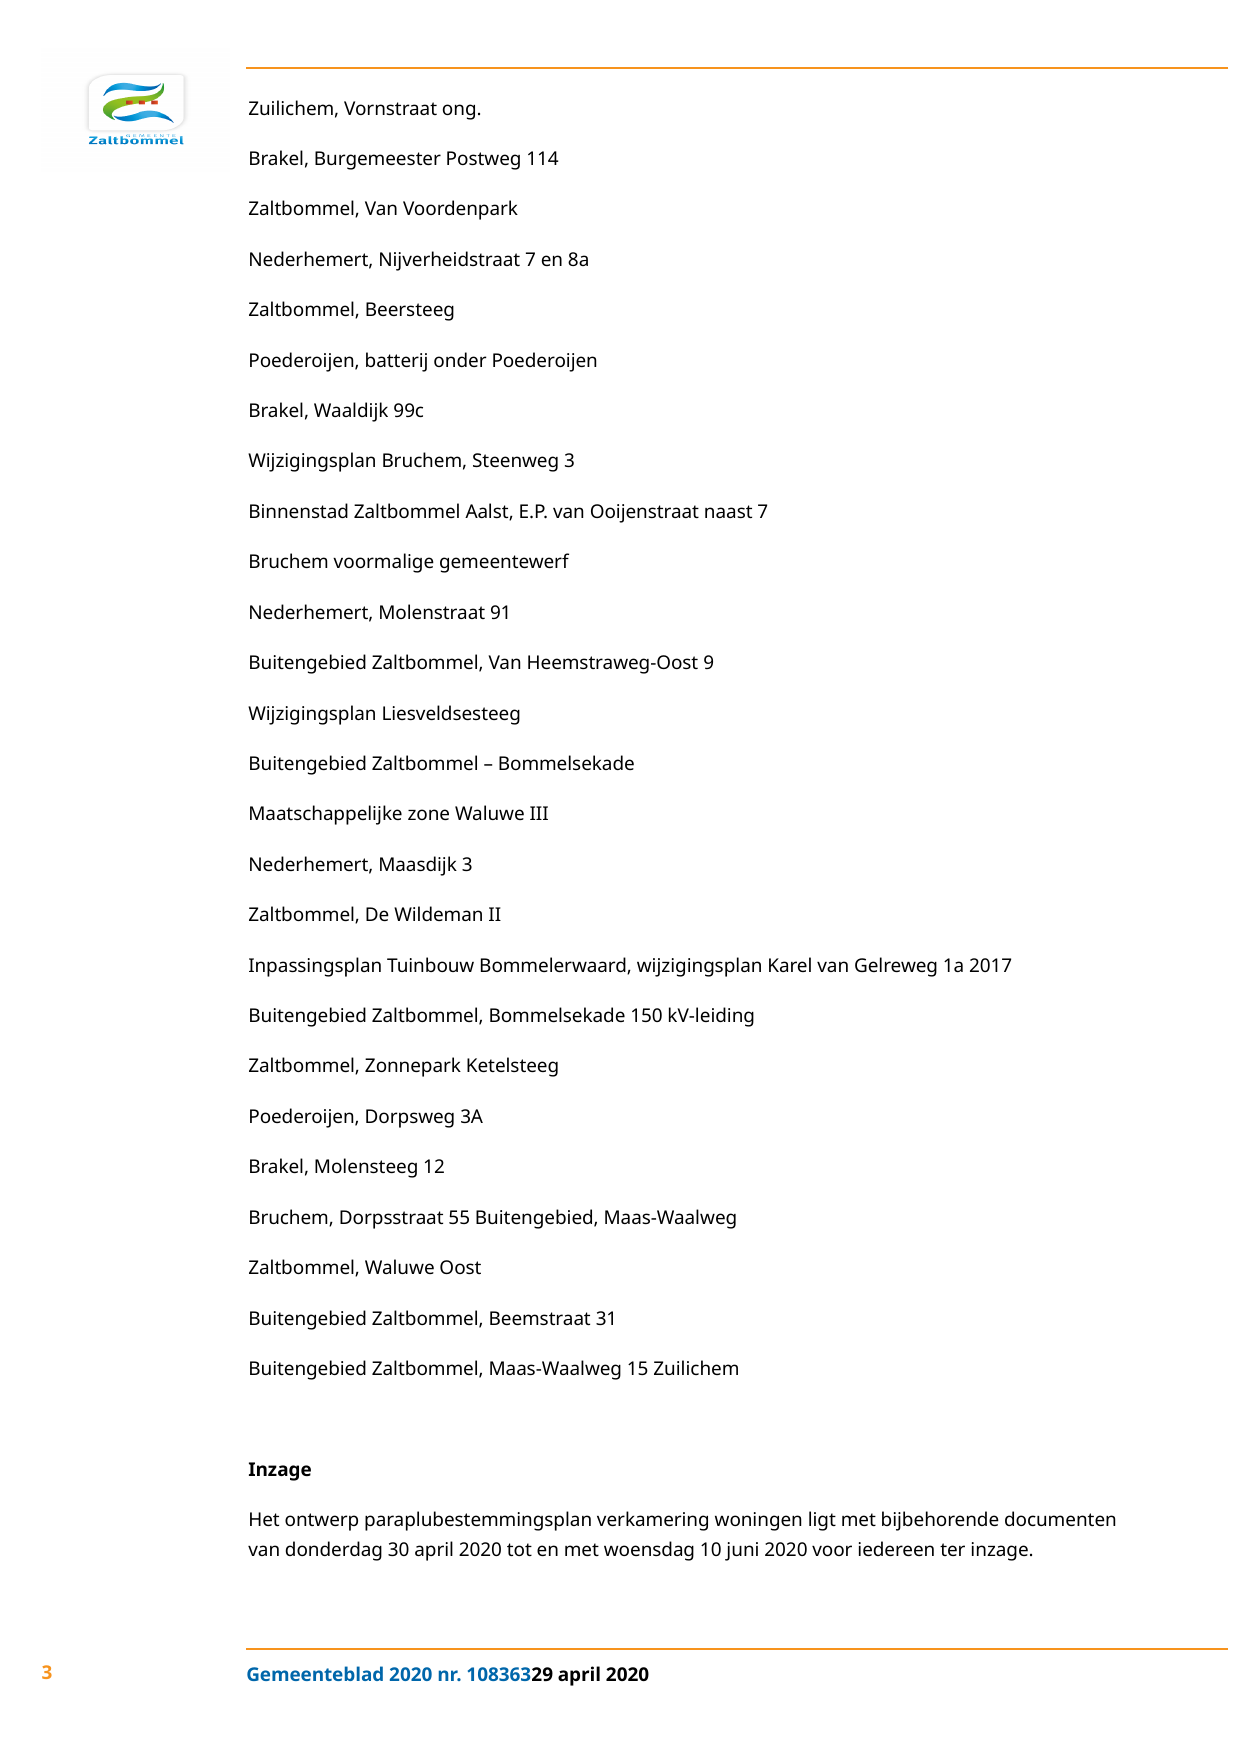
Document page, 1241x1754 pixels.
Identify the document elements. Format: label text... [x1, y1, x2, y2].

text Poederoijen, batterij onder Poederoijen [248, 347, 1152, 373]
text Maatschappelijke zone Waluwe III [248, 801, 1152, 826]
text Inzage [248, 1456, 1152, 1482]
text Zaltbommel, Waluwe Oost [248, 1254, 1152, 1280]
text Zaltbommel, Zonnepark Ketelsteeg [248, 1053, 1152, 1078]
text Binnenstad Zaltbommel Aalst, E.P. van Ooijenstraat naast 7 [248, 498, 1152, 524]
text Bruchem, Dorpsstraat 55 Buitengebied, Maas-Waalweg [248, 1204, 1152, 1230]
text Brakel, Burgemeester Postweg 114 [248, 145, 1152, 171]
text Zaltbommel, De Wildeman II [248, 901, 1152, 927]
text Poederoijen, Dorpsweg 3A [248, 1103, 1152, 1129]
text Nederhemert, Molenstraat 91 [248, 599, 1152, 625]
text Wijzigingsplan Bruchem, Steenweg 3 [248, 448, 1152, 473]
text Buitengebied Zaltbommel, Maas-Waalweg 15 Zuilichem [248, 1355, 1152, 1381]
text Bruchem voormalige gemeentewerf [248, 548, 1152, 574]
text Nederhemert, Maasdijk 3 [248, 851, 1152, 877]
text Buitengebied Zaltbommel, Beemstraat 31 [248, 1305, 1152, 1331]
text Zuilichem, Vornstraat ong. [248, 95, 1152, 121]
text Nederhemert, Nijverheidstraat 7 en 8a [248, 246, 1152, 272]
text Inpassingsplan Tuinbouw Bommelerwaard, wijzigingsplan Karel van Gelreweg 1a 2017 [248, 952, 1152, 978]
picture [41, 47, 231, 172]
text Brakel, Waaldijk 99c [248, 397, 1152, 423]
text Buitengebied Zaltbommel, Van Heemstraweg-Oost 9 [248, 649, 1152, 675]
text Wijzigingsplan Liesveldsesteeg [248, 700, 1152, 726]
text Zaltbommel, Van Voordenpark [248, 196, 1152, 221]
text Brakel, Molensteeg 12 [248, 1153, 1152, 1179]
text Buitengebied Zaltbommel, Bommelsekade 150 kV-leiding [248, 1002, 1152, 1028]
text Zaltbommel, Beersteeg [248, 296, 1152, 322]
text Het ontwerp paraplubestemmingsplan verkamering woningen ligt met bijbehorende documenten van donderdag 30 april 2020 tot en met woensdag 10 juni 2020 voor iedereen ter inzage. [248, 1506, 1152, 1562]
text Buitengebied Zaltbommel – Bommelsekade [248, 750, 1152, 776]
